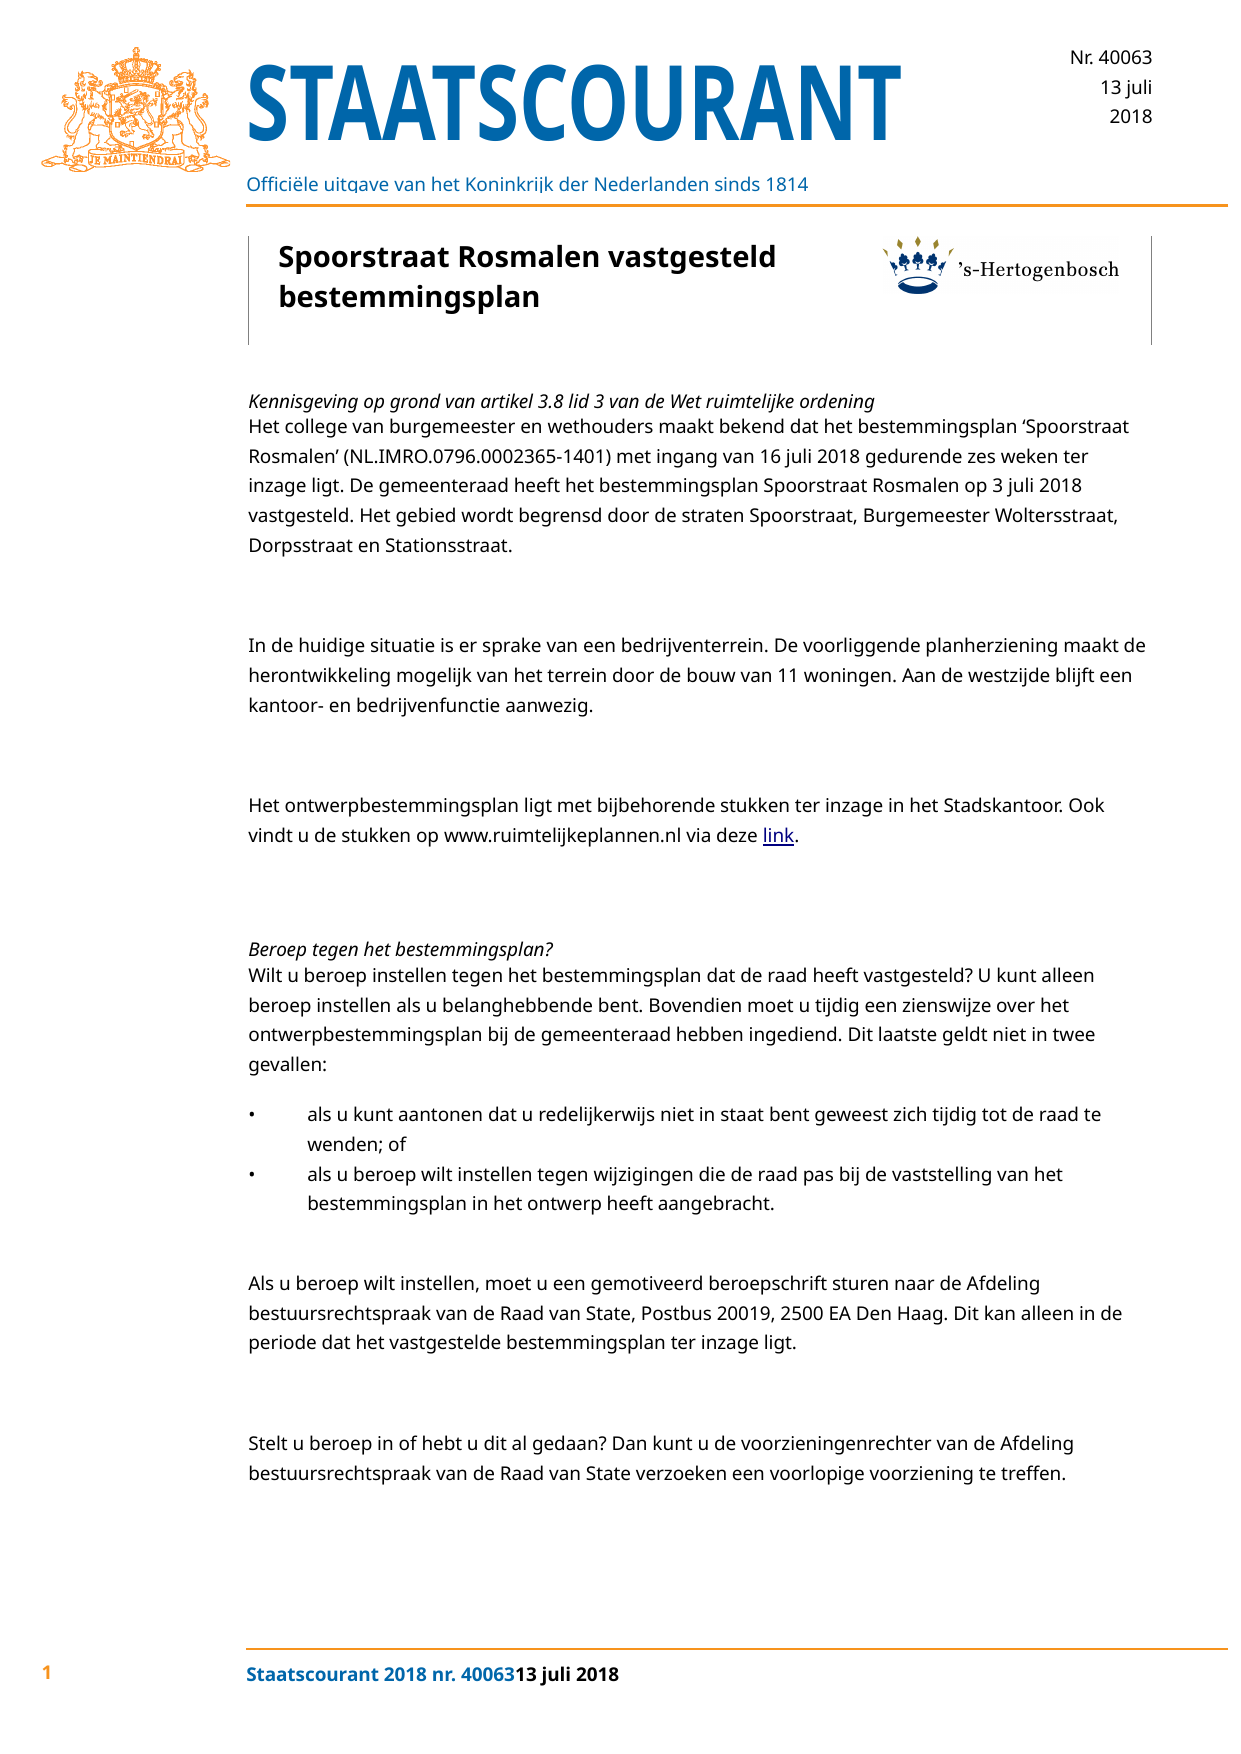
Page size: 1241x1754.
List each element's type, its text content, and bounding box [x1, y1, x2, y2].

table_header Spoorstraat Rosmalen vastgesteld bestemmingsplan [249, 236, 850, 345]
text Beroep tegen het bestemmingsplan? [248, 937, 1152, 962]
table_header [850, 294, 1151, 345]
table_header [850, 236, 882, 293]
list als u beroep wilt instellen tegen wijzigingen die de raad pas bij de vaststelling van het bestemmingsplan in het ontwerp heeft aangebracht. [248, 1161, 1152, 1216]
text Wilt u beroep instellen tegen het bestemmingsplan dat de raad heeft vastgesteld? U kunt alleen beroep instellen als u belanghebbende bent. Bovendien moet u tijdig een zienswijze over het ontwerpbestemmingsplan bij de gemeenteraad hebben ingediend. Dit laatste geldt niet in twee gevallen: [248, 962, 1152, 1077]
text Het ontwerpbestemmingsplan ligt met bijbehorende stukken ter inzage in het Stadskantoor. Ook vindt u de stukken op www.ruimtelijkeplannen.nl via deze link. [248, 793, 1152, 848]
text In de huidige situatie is er sprake van een bedrijventerrein. De voorliggende planherziening maakt de herontwikkeling mogelijk van het terrein door de bouw van 11 woningen. Aan de westzijde blijft een kantoor- en bedrijvenfunctie aanwezig. [248, 633, 1152, 718]
text Het college van burgemeester en wethouders maakt bekend dat het bestemmingsplan ‘Spoorstraat Rosmalen’ (NL.IMRO.0796.0002365-1401) met ingang van 16 juli 2018 gedurende zes weken ter inzage ligt. De gemeenteraad heeft het bestemmingsplan Spoorstraat Rosmalen op 3 juli 2018 vastgesteld. Het gebied wordt begrensd door de straten Spoorstraat, Burgemeester Woltersstraat, Dorpsstraat en Stationsstraat. [248, 413, 1152, 558]
text Stelt u beroep in of hebt u dit al gedaan? Dan kunt u de voorzieningenrechter van de Afdeling bestuursrechtspraak van de Raad van State verzoeken een voorlopige voorziening te treffen. [248, 1430, 1152, 1486]
list als u kunt aantonen dat u redelijkerwijs niet in staat bent geweest zich tijdig tot de raad te wenden; of [248, 1102, 1152, 1157]
table_header [1119, 236, 1151, 293]
picture [882, 236, 1119, 294]
text Kennisgeving op grond van artikel 3.8 lid 3 van de Wet ruimtelijke ordening [248, 388, 1152, 413]
picture [41, 47, 231, 172]
text Als u beroep wilt instellen, moet u een gemotiveerd beroepschrift sturen naar de Afdeling bestuursrechtspraak van de Raad van State, Postbus 20019, 2500 EA Den Haag. Dit kan alleen in de periode dat het vastgestelde bestemmingsplan ter inzage ligt. [248, 1270, 1152, 1355]
